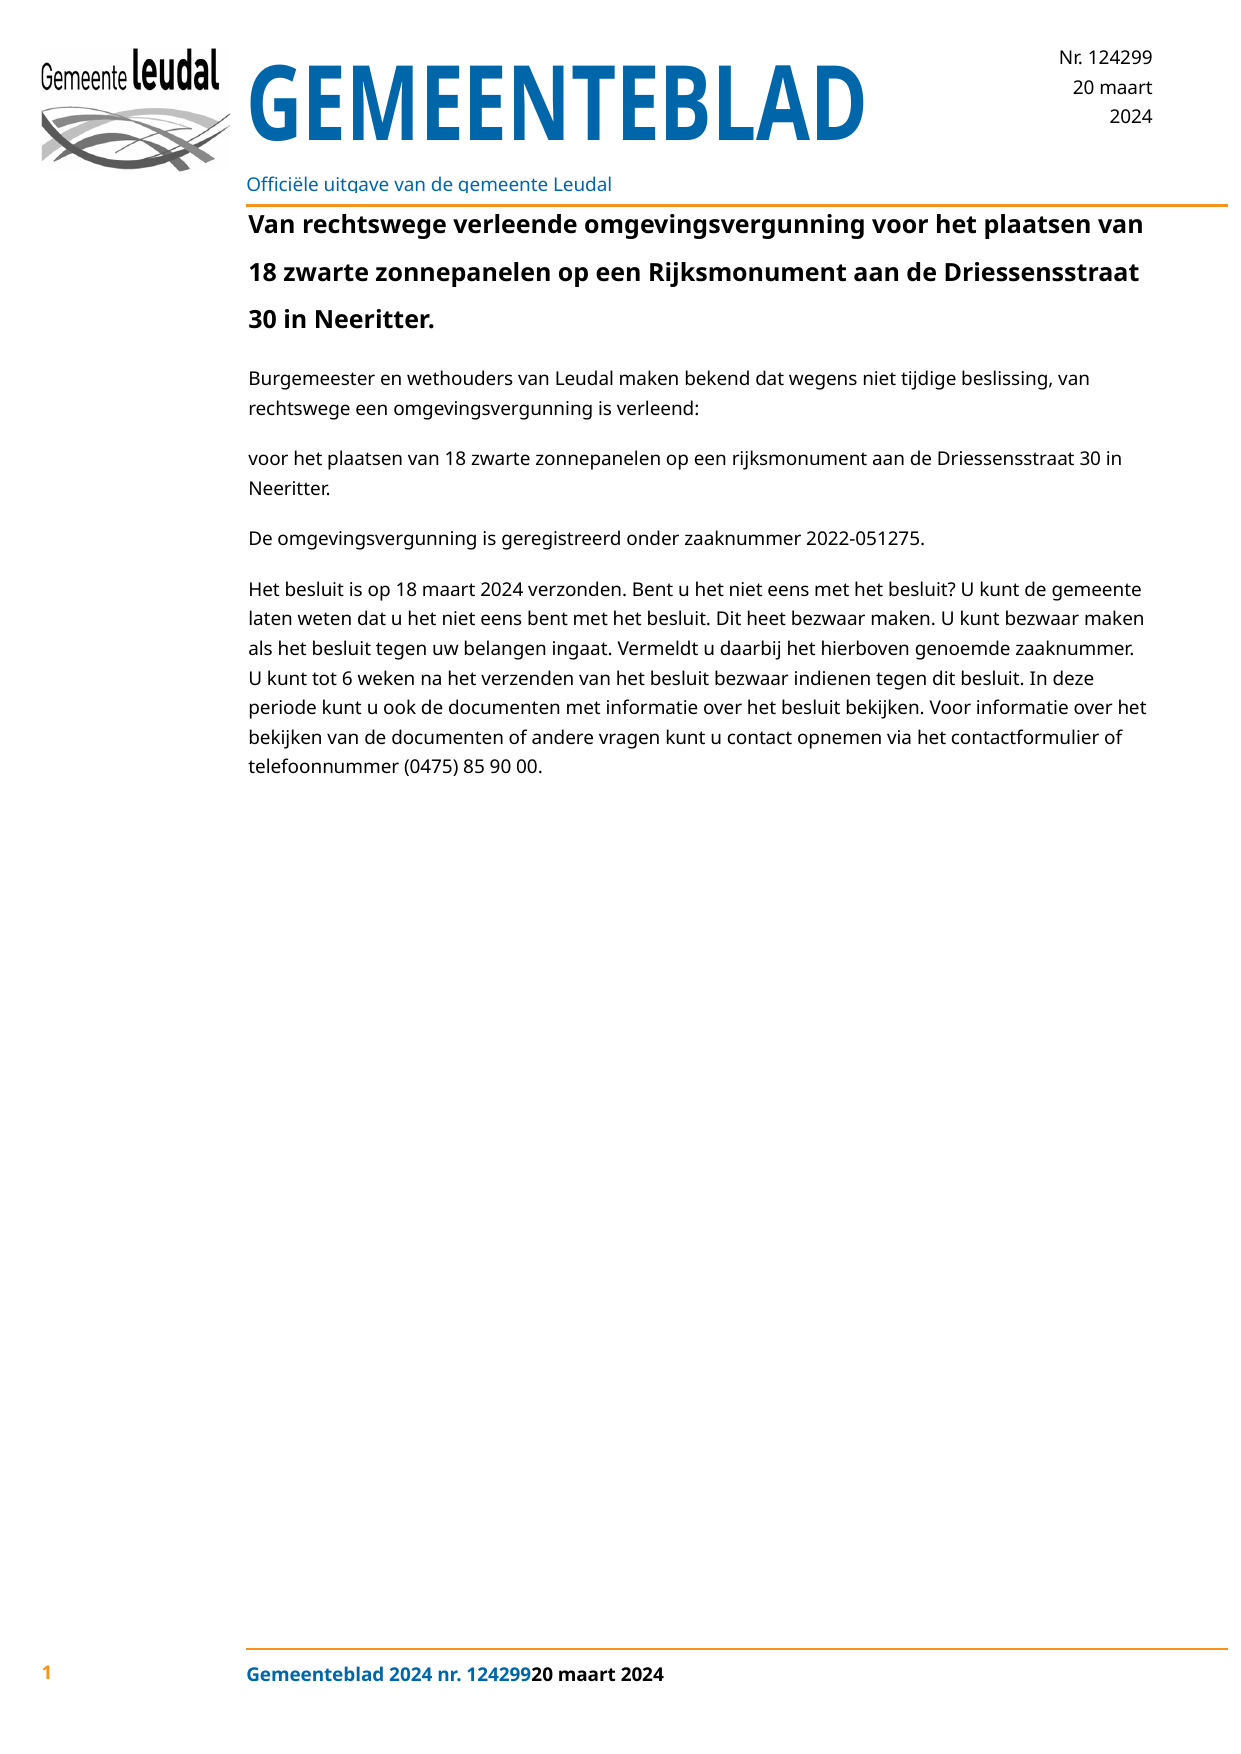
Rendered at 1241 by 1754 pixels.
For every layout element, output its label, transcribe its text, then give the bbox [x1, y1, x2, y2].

picture [41, 47, 231, 172]
text Het besluit is op 18 maart 2024 verzonden. Bent u het niet eens met het besluit? U kunt de gemeente laten weten dat u het niet eens bent met het besluit. Dit heet bezwaar maken. U kunt bezwaar maken als het besluit tegen uw belangen ingaat. Vermeldt u daarbij het hierboven genoemde zaaknummer. U kunt tot 6 weken na het verzenden van het besluit bezwaar indienen tegen dit besluit. In deze periode kunt u ook de documenten met informatie over het besluit bekijken. Voor informatie over het bekijken van de documenten of andere vragen kunt u contact opnemen via het contactformulier of telefoonnummer (0475) 85 90 00. [248, 576, 1152, 779]
text voor het plaatsen van 18 zwarte zonnepanelen op een rijksmonument aan de Driessensstraat 30 in Neeritter. [248, 446, 1152, 501]
text Van rechtswege verleende omgevingsvergunning voor het plaatsen van 18 zwarte zonnepanelen op een Rijksmonument aan de Driessensstraat 30 in Neeritter. [248, 207, 1152, 336]
text De omgevingsvergunning is geregistreerd onder zaaknummer 2022-051275. [248, 526, 1152, 551]
text Burgemeester en wethouders van Leudal maken bekend dat wegens niet tijdige beslissing, van rechtswege een omgevingsvergunning is verleend: [248, 366, 1152, 421]
